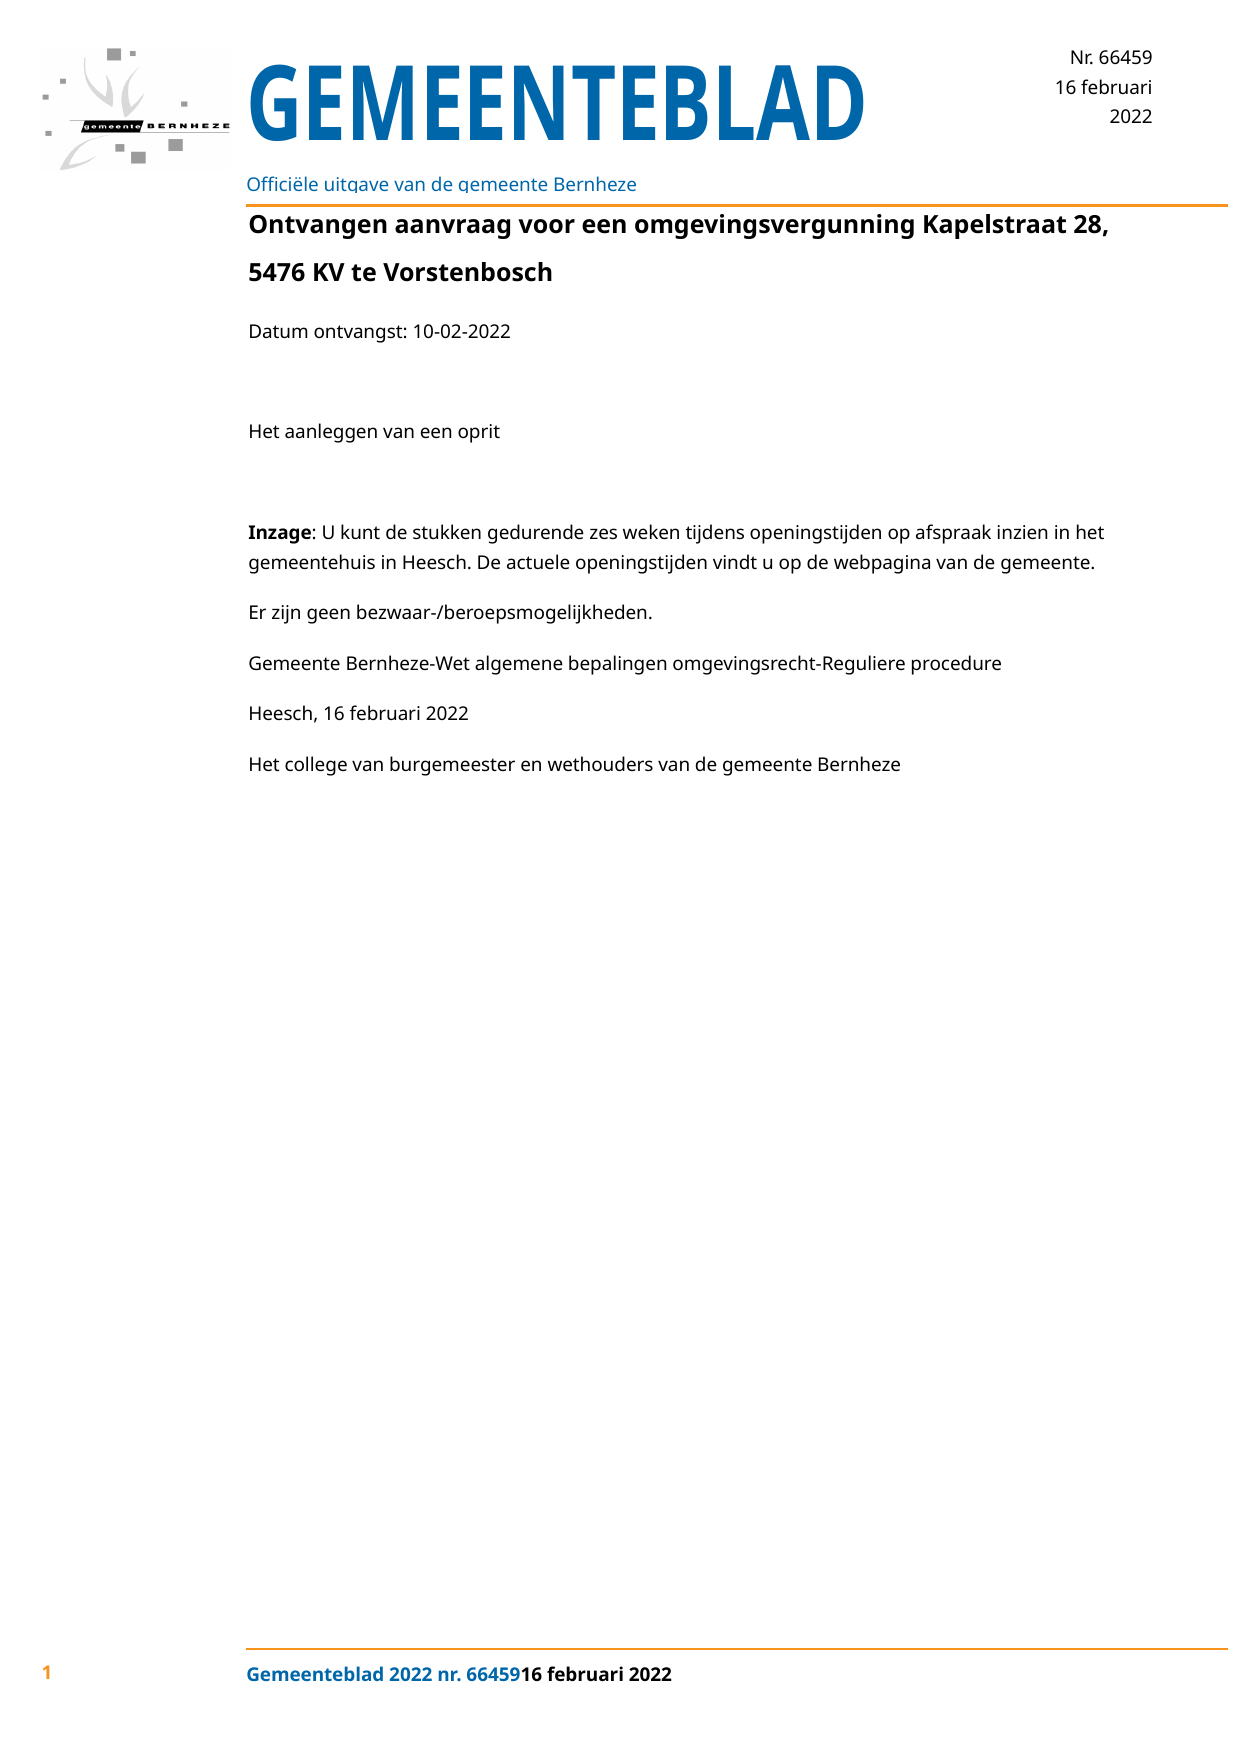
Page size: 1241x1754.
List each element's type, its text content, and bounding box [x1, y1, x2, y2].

text Inzage: U kunt de stukken gedurende zes weken tijdens openingstijden op afspraak inzien in het gemeentehuis in Heesch. De actuele openingstijden vindt u op de webpagina van de gemeente. [248, 519, 1152, 575]
text Heesch, 16 februari 2022 [248, 700, 1152, 726]
text Gemeente Bernheze-Wet algemene bepalingen omgevingsrecht-Reguliere procedure [248, 650, 1152, 676]
text Het college van burgemeester en wethouders van de gemeente Bernheze [248, 751, 1152, 777]
text Er zijn geen bezwaar-/beroepsmogelijkheden. [248, 599, 1152, 625]
text Het aanleggen van een oprit [248, 419, 1152, 444]
picture [41, 47, 231, 172]
text Ontvangen aanvraag voor een omgevingsvergunning Kapelstraat 28, 5476 KV te Vorstenbosch [248, 207, 1152, 288]
text Datum ontvangst: 10-02-2022 [248, 318, 1152, 344]
